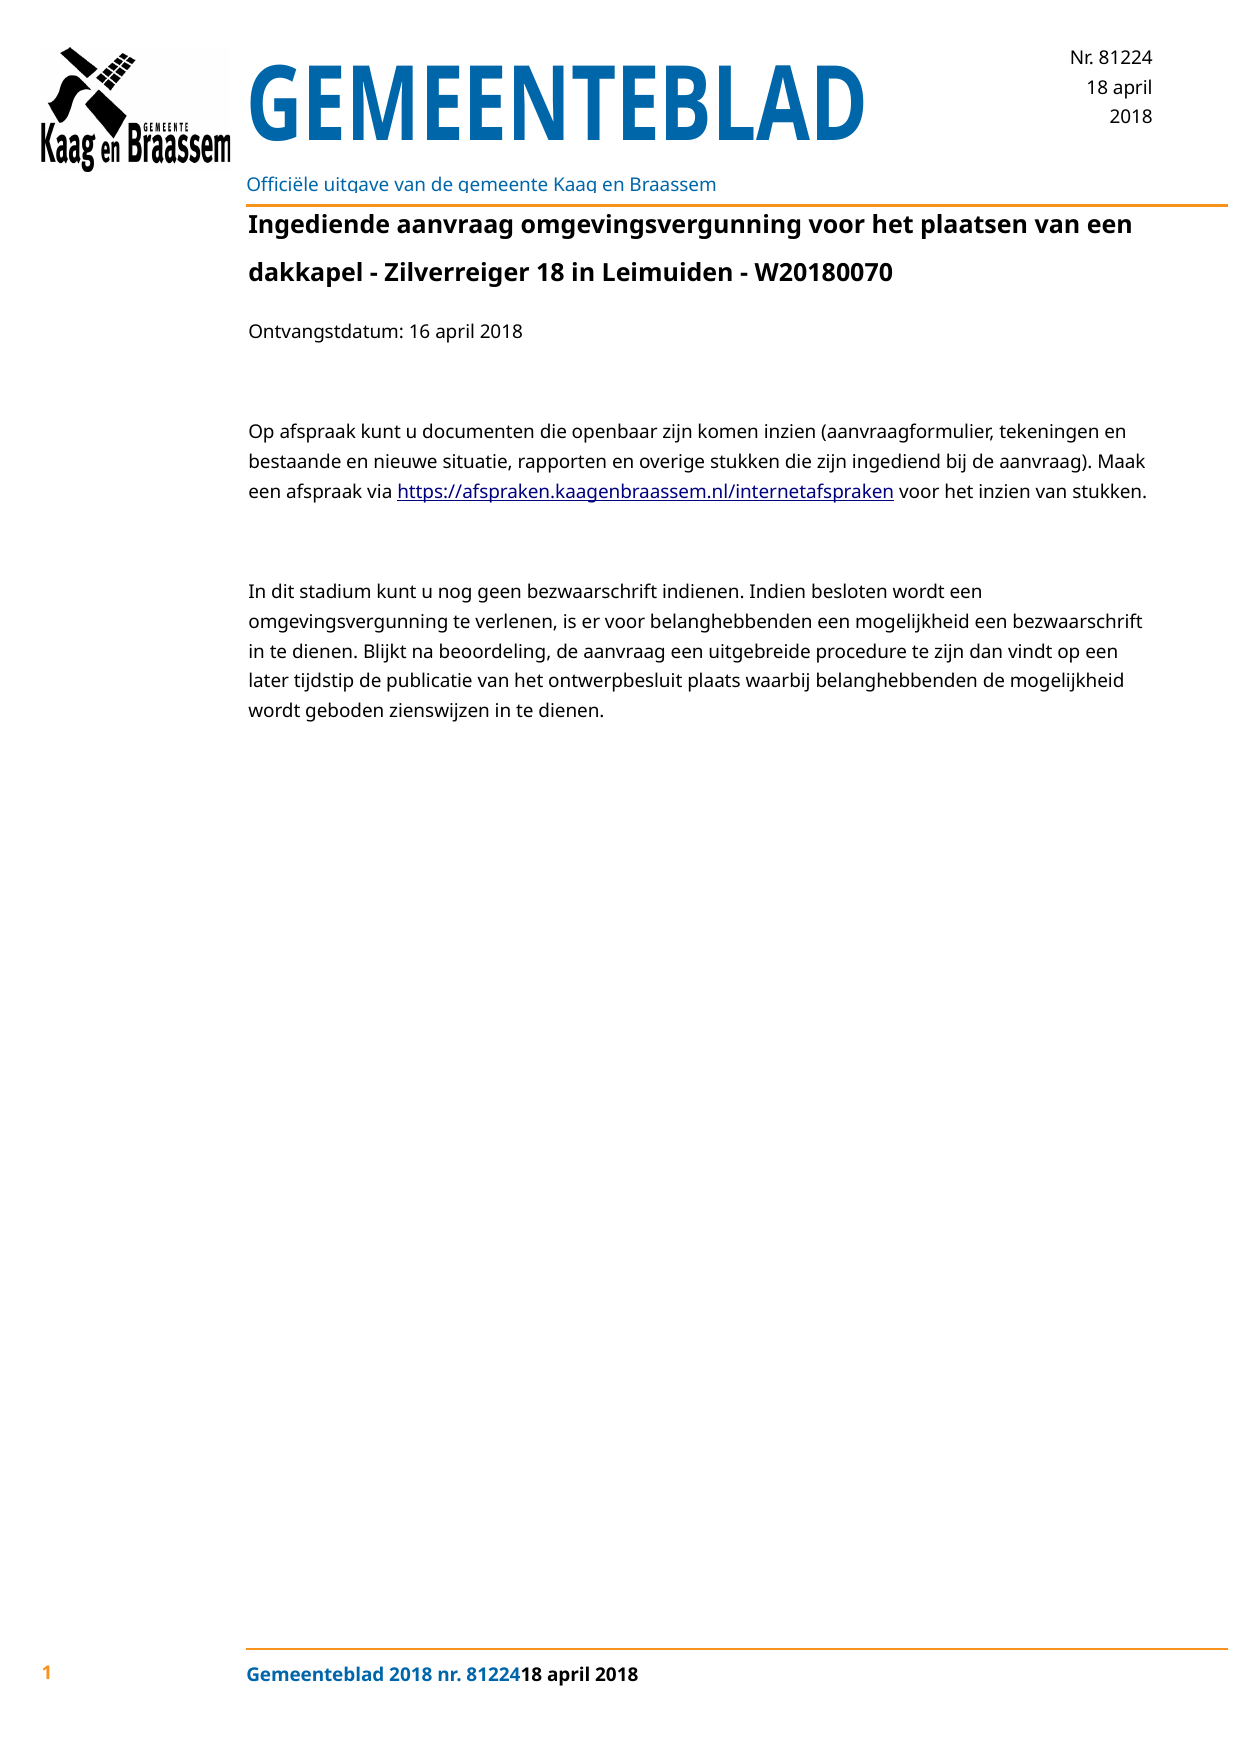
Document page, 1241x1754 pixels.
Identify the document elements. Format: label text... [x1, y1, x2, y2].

text Ontvangstdatum: 16 april 2018 [248, 318, 1152, 344]
text Ingediende aanvraag omgevingsvergunning voor het plaatsen van een dakkapel - Zilverreiger 18 in Leimuiden - W20180070 [248, 207, 1152, 288]
picture [41, 47, 231, 172]
text In dit stadium kunt u nog geen bezwaarschrift indienen. Indien besloten wordt een omgevingsvergunning te verlenen, is er voor belanghebbenden een mogelijkheid een bezwaarschrift in te dienen. Blijkt na beoordeling, de aanvraag een uitgebreide procedure te zijn dan vindt op een later tijdstip de publicatie van het ontwerpbesluit plaats waarbij belanghebbenden de mogelijkheid wordt geboden zienswijzen in te dienen. [248, 579, 1152, 723]
text Op afspraak kunt u documenten die openbaar zijn komen inzien (aanvraagformulier, tekeningen en bestaande en nieuwe situatie, rapporten en overige stukken die zijn ingediend bij de aanvraag). Maak een afspraak via https://afspraken.kaagenbraassem.nl/internetafspraken voor het inzien van stukken. [248, 419, 1152, 504]
